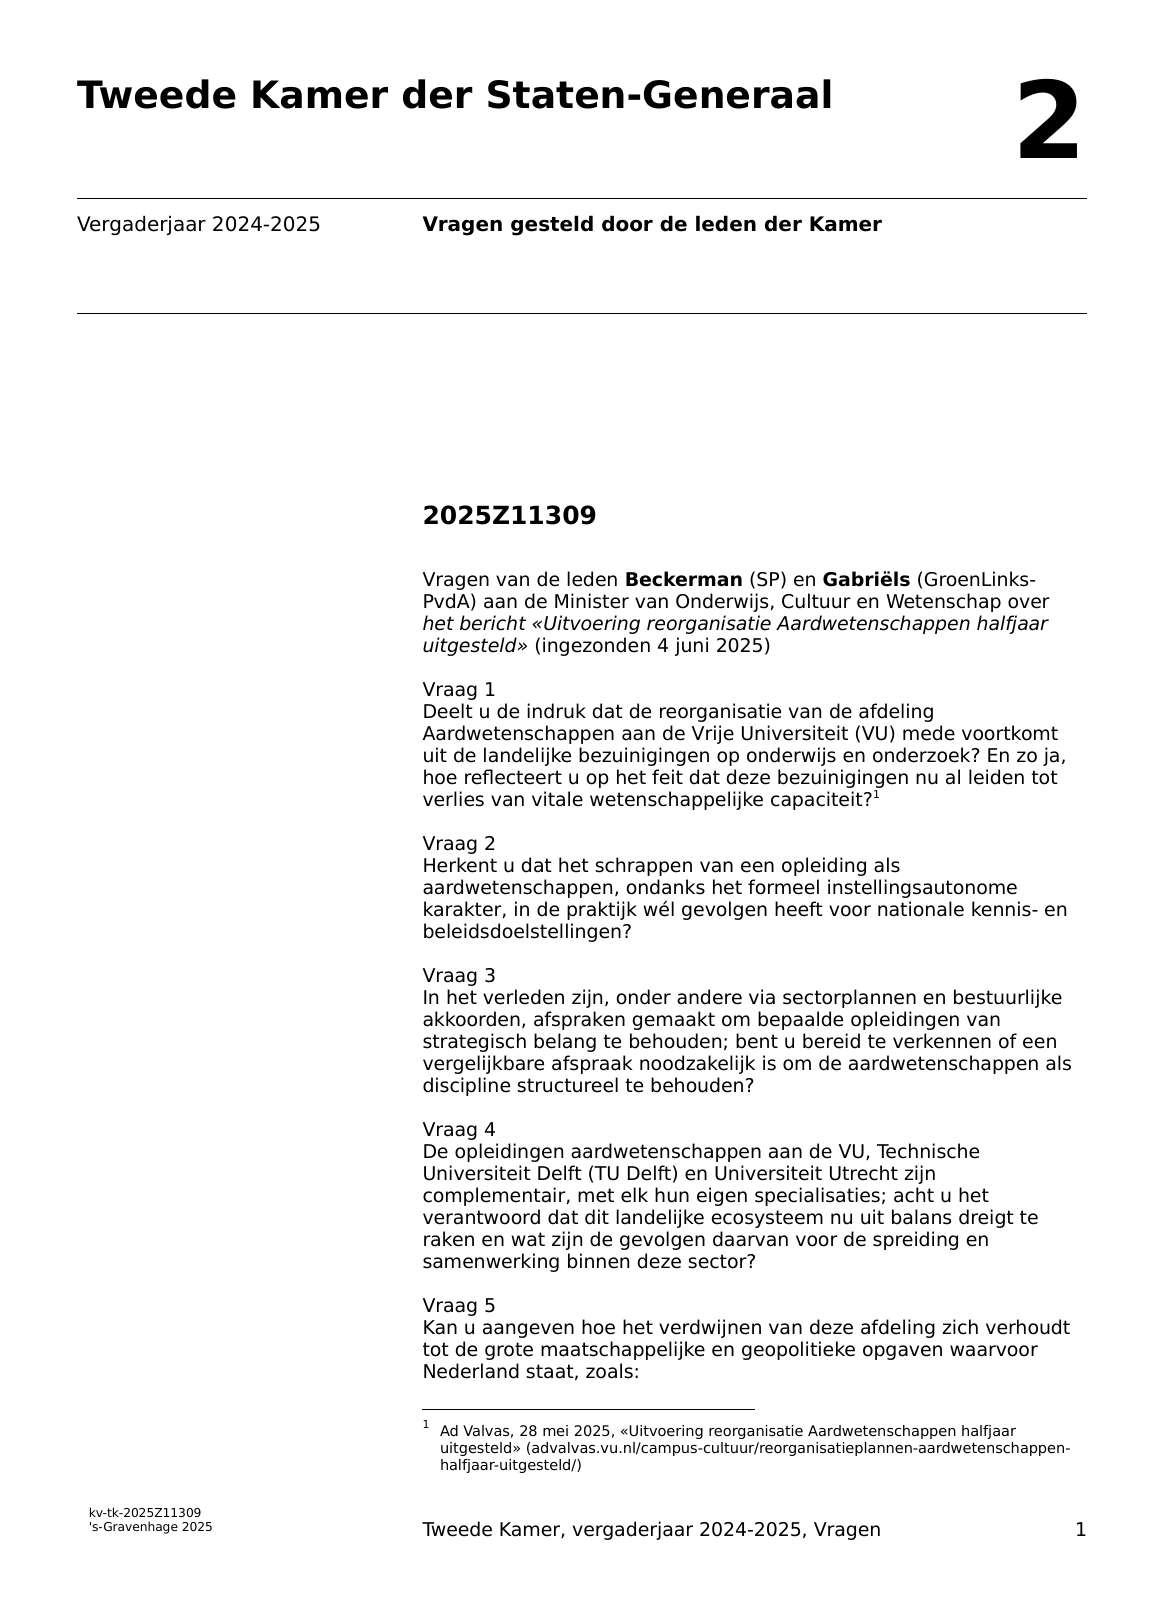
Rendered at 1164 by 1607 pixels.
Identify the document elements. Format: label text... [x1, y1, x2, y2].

text kv-tk-2025Z11309 [88, 1506, 323, 1520]
text Vraag 4 [422, 1119, 1087, 1141]
text Deelt u de indruk dat de reorganisatie van de afdeling Aardwetenschappen aan de Vrije Universiteit (VU) mede voortkomt uit de landelijke bezuinigingen op onderwijs en onderzoek? En zo ja, hoe reflecteert u op het feit dat deze bezuinigingen nu al leiden tot verlies van vitale wetenschappelijke capaciteit? [422, 701, 1087, 811]
text Vraag 5 [422, 1295, 1087, 1317]
text Vragen van de leden Beckerman (SP) en Gabriëls (GroenLinks-PvdA) aan de Minister van Onderwijs, Cultuur en Wetenschap over het bericht «Uitvoering reorganisatie Aardwetenschappen halfjaar uitgesteld» (ingezonden 4 juni 2025) [422, 569, 1087, 657]
text 2025Z11309 [422, 501, 1087, 531]
table_header 2 [886, 59, 1087, 198]
table_cell Vragen gesteld door de leden der Kamer [422, 199, 1087, 313]
text Kan u aangeven hoe het verdwijnen van deze afdeling zich verhoudt tot de grote maatschappelijke en geopolitieke opgaven waarvoor Nederland staat, zoals: [422, 1317, 1087, 1383]
text Herkent u dat het schrappen van een opleiding als aardwetenschappen, ondanks het formeel instellingsautonome karakter, in de praktijk wél gevolgen heeft voor nationale kennis- en beleidsdoelstellingen? [422, 855, 1087, 943]
text De opleidingen aardwetenschappen aan de VU, Technische Universiteit Delft (TU Delft) en Universiteit Utrecht zijn complementair, met elk hun eigen specialisaties; acht u het verantwoord dat dit landelijke ecosysteem nu uit balans dreigt te raken en wat zijn de gevolgen daarvan voor de spreiding en samenwerking binnen deze sector? [422, 1141, 1087, 1273]
text In het verleden zijn, onder andere via sectorplannen en bestuurlijke akkoorden, afspraken gemaakt om bepaalde opleidingen van strategisch belang te behouden; bent u bereid te verkennen of een vergelijkbare afspraak noodzakelijk is om de aardwetenschappen als discipline structureel te behouden? [422, 987, 1087, 1097]
table_cell Vergaderjaar 2024-2025 [77, 199, 422, 313]
text Ad Valvas, 28 mei 2025, «Uitvoering reorganisatie Aardwetenschappen halfjaar uitgesteld» (advalvas.vu.nl/campus-cultuur/reorganisatieplannen-aardwetenschappen-halfjaar-uitgesteld/) [422, 1418, 1087, 1474]
text 's-Gravenhage 2025 [88, 1520, 323, 1534]
text Vraag 1 [422, 679, 1087, 701]
text Vraag 2 [422, 833, 1087, 855]
text Vraag 3 [422, 965, 1087, 987]
table_header Tweede Kamer der Staten-Generaal [77, 59, 886, 198]
